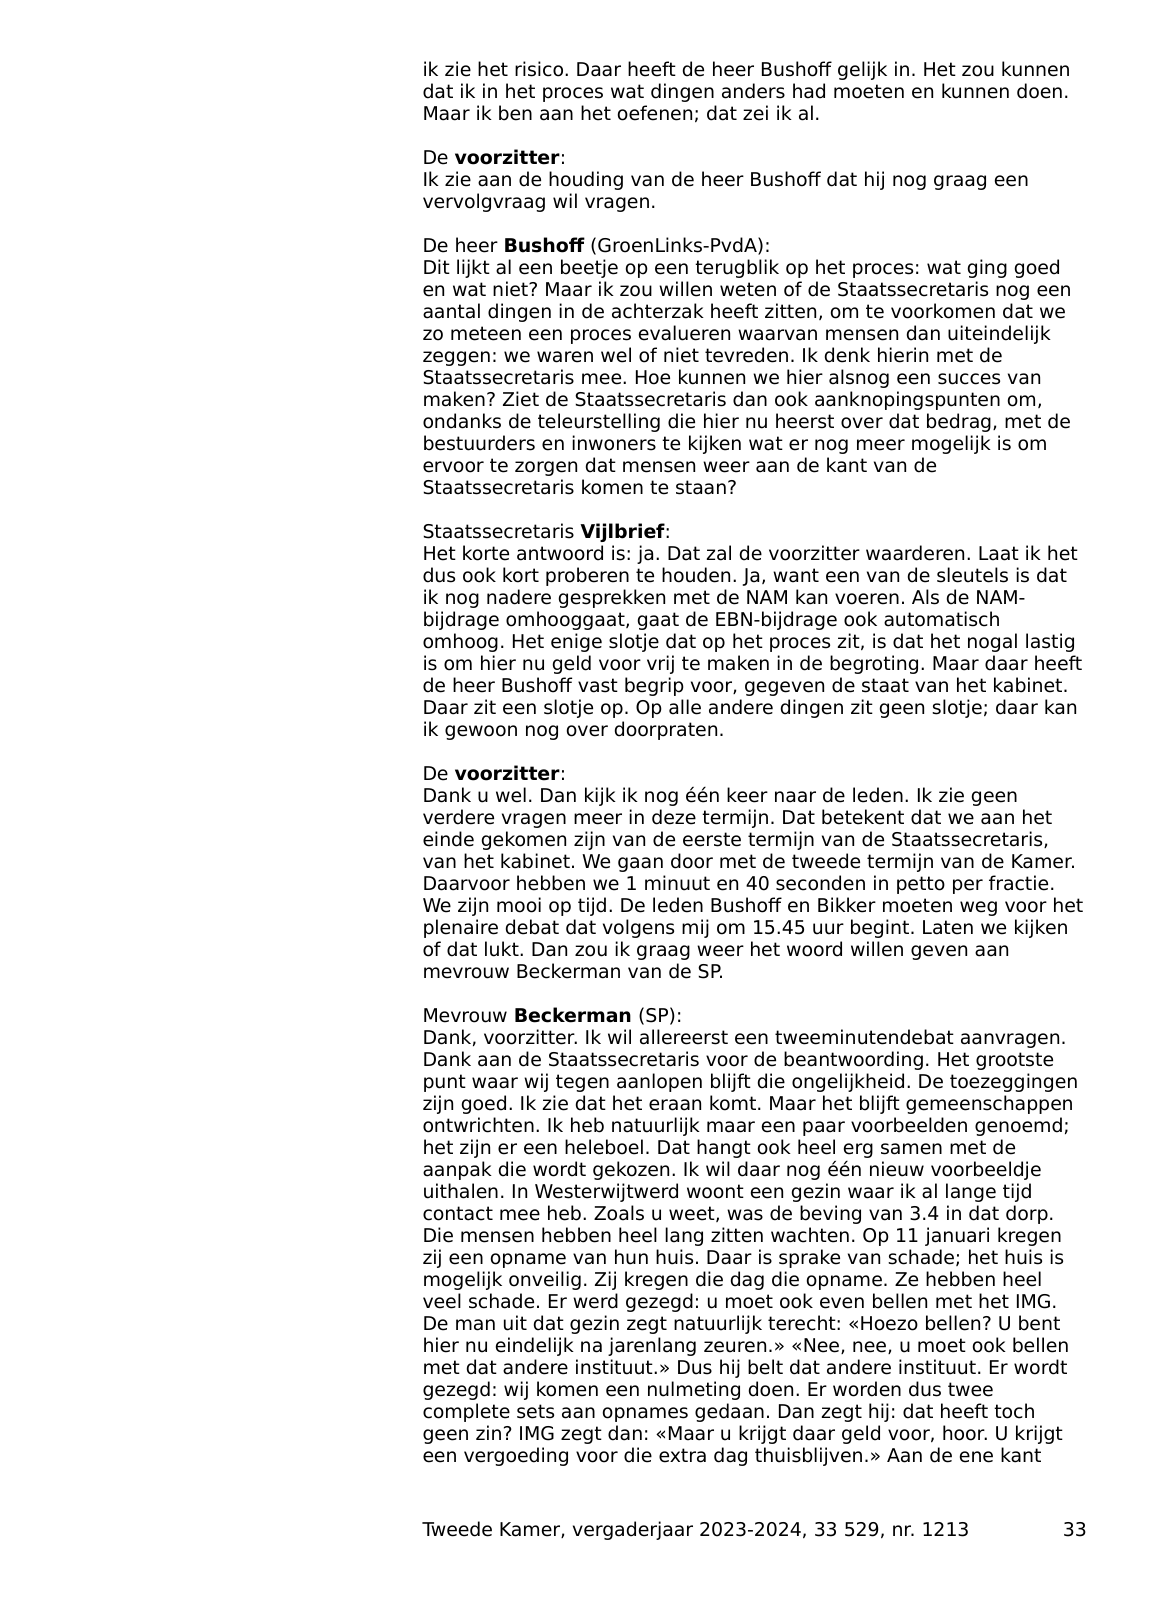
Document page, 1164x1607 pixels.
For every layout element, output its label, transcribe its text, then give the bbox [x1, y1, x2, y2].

text Het korte antwoord is: ja. Dat zal de voorzitter waarderen. Laat ik het dus ook kort proberen te houden. Ja, want een van de sleutels is dat ik nog nadere gesprekken met de NAM kan voeren. Als de NAM-bijdrage omhooggaat, gaat de EBN-bijdrage ook automatisch omhoog. Het enige slotje dat op het proces zit, is dat het nogal lastig is om hier nu geld voor vrij te maken in de begroting. Maar daar heeft de heer Bushoff vast begrip voor, gegeven de staat van het kabinet. Daar zit een slotje op. Op alle andere dingen zit geen slotje; daar kan ik gewoon nog over doorpraten. [422, 543, 1087, 741]
text Dank u wel. Dan kijk ik nog één keer naar de leden. Ik zie geen verdere vragen meer in deze termijn. Dat betekent dat we aan het einde gekomen zijn van de eerste termijn van de Staatssecretaris, van het kabinet. We gaan door met de tweede termijn van de Kamer. Daarvoor hebben we 1 minuut en 40 seconden in petto per fractie. We zijn mooi op tijd. De leden Bushoff en Bikker moeten weg voor het plenaire debat dat volgens mij om 15.45 uur begint. Laten we kijken of dat lukt. Dan zou ik graag weer het woord willen geven aan mevrouw Beckerman van de SP. [422, 785, 1087, 983]
text ik zie het risico. Daar heeft de heer Bushoff gelijk in. Het zou kunnen dat ik in het proces wat dingen anders had moeten en kunnen doen. Maar ik ben aan het oefenen; dat zei ik al. [422, 59, 1087, 125]
text Dit lijkt al een beetje op een terugblik op het proces: wat ging goed en wat niet? Maar ik zou willen weten of de Staatssecretaris nog een aantal dingen in de achterzak heeft zitten, om te voorkomen dat we zo meteen een proces evalueren waarvan mensen dan uiteindelijk zeggen: we waren wel of niet tevreden. Ik denk hierin met de Staatssecretaris mee. Hoe kunnen we hier alsnog een succes van maken? Ziet de Staatssecretaris dan ook aanknopingspunten om, ondanks de teleurstelling die hier nu heerst over dat bedrag, met de bestuurders en inwoners te kijken wat er nog meer mogelijk is om ervoor te zorgen dat mensen weer aan de kant van de Staatssecretaris komen te staan? [422, 257, 1087, 499]
text De voorzitter: [422, 763, 1087, 785]
text Ik zie aan de houding van de heer Bushoff dat hij nog graag een vervolgvraag wil vragen. [422, 169, 1087, 213]
text Dank, voorzitter. Ik wil allereerst een tweeminutendebat aanvragen. Dank aan de Staatssecretaris voor de beantwoording. Het grootste punt waar wij tegen aanlopen blijft die ongelijkheid. De toezeggingen zijn goed. Ik zie dat het eraan komt. Maar het blijft gemeenschappen ontwrichten. Ik heb natuurlijk maar een paar voorbeelden genoemd; het zijn er een heleboel. Dat hangt ook heel erg samen met de aanpak die wordt gekozen. Ik wil daar nog één nieuw voorbeeldje uithalen. In Westerwijtwerd woont een gezin waar ik al lange tijd contact mee heb. Zoals u weet, was de beving van 3.4 in dat dorp. Die mensen hebben heel lang zitten wachten. Op 11 januari kregen zij een opname van hun huis. Daar is sprake van schade; het huis is mogelijk onveilig. Zij kregen die dag die opname. Ze hebben heel veel schade. Er werd gezegd: u moet ook even bellen met het IMG. De man uit dat gezin zegt natuurlijk terecht: «Hoezo bellen? U bent hier nu eindelijk na jarenlang zeuren.» «Nee, nee, u moet ook bellen met dat andere instituut.» Dus hij belt dat andere instituut. Er wordt gezegd: wij komen een nulmeting doen. Er worden dus twee complete sets aan opnames gedaan. Dan zegt hij: dat heeft toch geen zin? IMG zegt dan: «Maar u krijgt daar geld voor, hoor. U krijgt een vergoeding voor die extra dag thuisblijven.» Aan de ene kant [422, 1027, 1087, 1467]
text De voorzitter: [422, 147, 1087, 169]
text Mevrouw Beckerman (SP): [422, 1005, 1087, 1027]
text De heer Bushoff (GroenLinks-PvdA): [422, 235, 1087, 257]
text Staatssecretaris Vijlbrief: [422, 521, 1087, 543]
